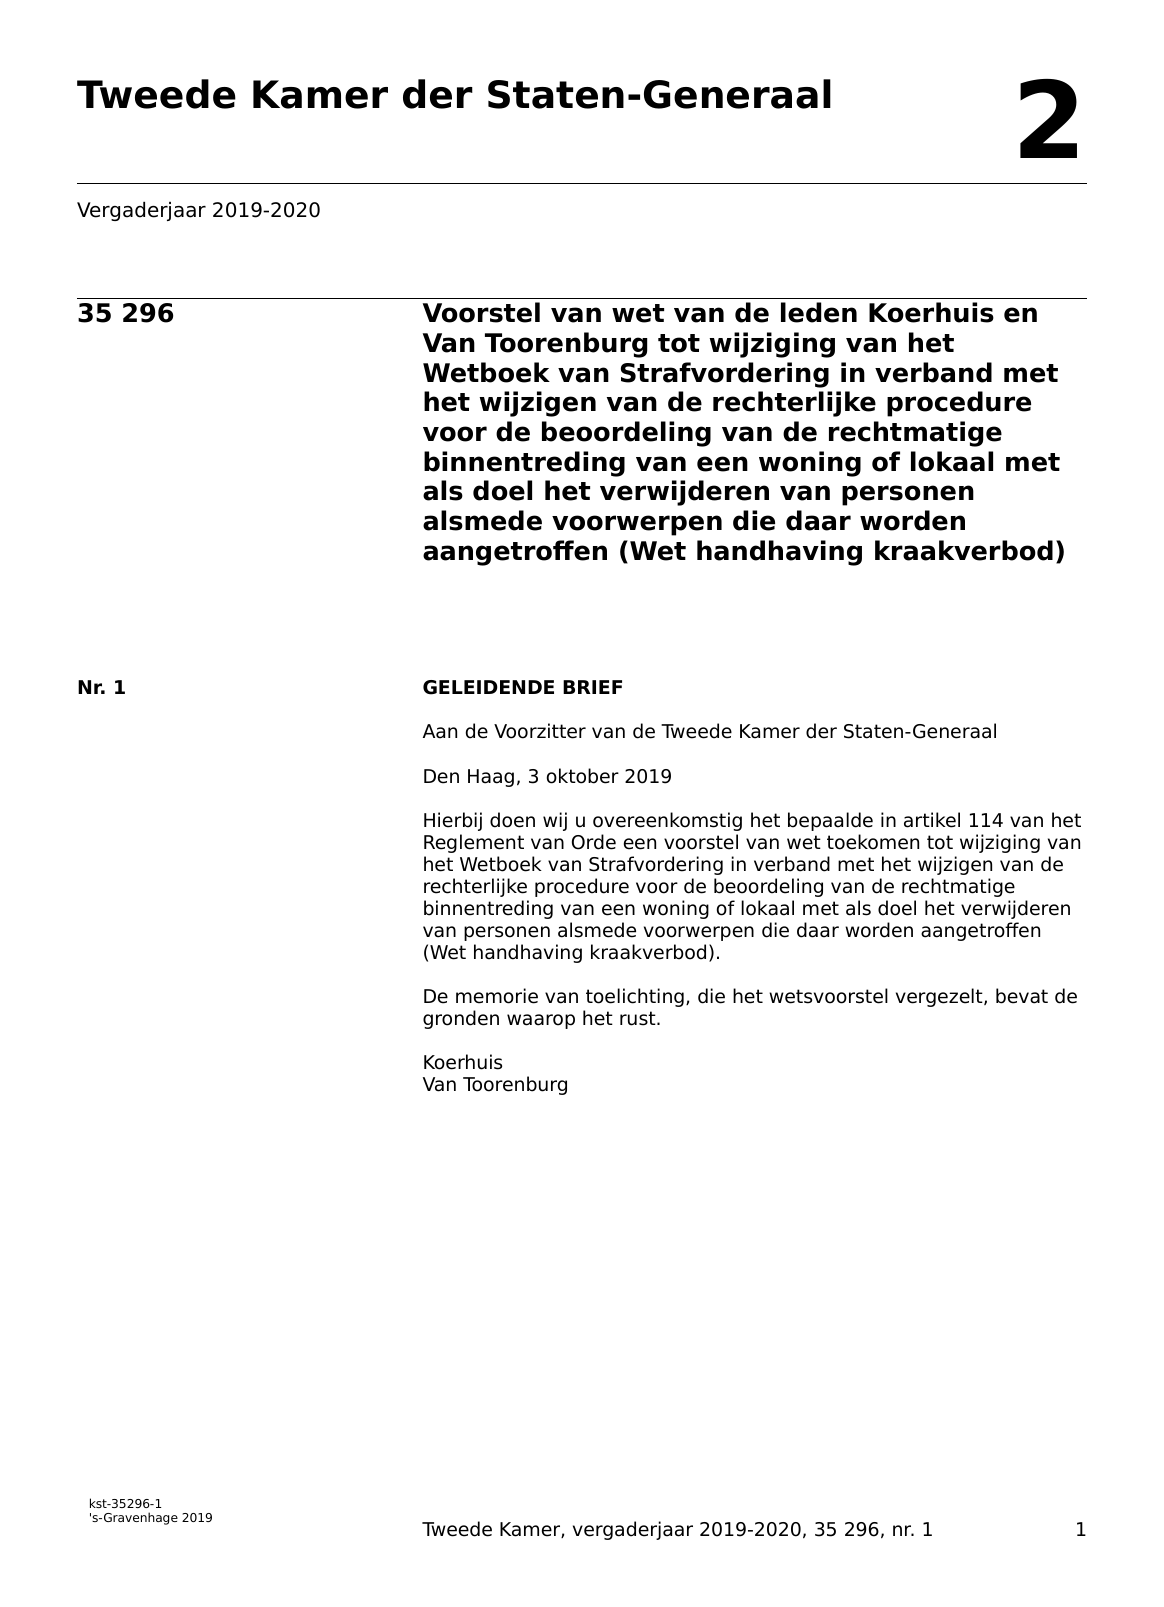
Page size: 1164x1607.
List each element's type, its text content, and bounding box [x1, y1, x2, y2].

table_header 2 [886, 59, 1087, 183]
text De memorie van toelichting, die het wetsvoorstel vergezelt, bevat de gronden waarop het rust. [422, 986, 1087, 1030]
text Van Toorenburg [422, 1074, 1087, 1096]
text 's-Gravenhage 2019 [88, 1511, 323, 1525]
text Den Haag, 3 oktober 2019 [422, 766, 1087, 787]
text Hierbij doen wij u overeenkomstig het bepaalde in artikel 114 van het Reglement van Orde een voorstel van wet toekomen tot wijziging van het Wetboek van Strafvordering in verband met het wijzigen van de rechterlijke procedure voor de beoordeling van de rechtmatige binnentreding van een woning of lokaal met als doel het verwijderen van personen alsmede voorwerpen die daar worden aangetroffen (Wet handhaving kraakverbod). [422, 810, 1087, 963]
text Koerhuis [422, 1052, 1087, 1074]
subtitle 35 296 Voorstel van wet van de leden Koerhuis en Van Toorenburg tot wijziging van het Wetboek van Strafvordering in verband met het wijzigen van de rechterlijke procedure voor de beoordeling van de rechtmatige binnentreding van een woning of lokaal met als doel het verwijderen van personen alsmede voorwerpen die daar worden aangetroffen (Wet handhaving kraakverbod) [77, 299, 1087, 566]
subtitle Nr. 1 GELEIDENDE BRIEF [77, 677, 1087, 699]
text kst-35296-1 [88, 1497, 323, 1511]
table_header Tweede Kamer der Staten-Generaal [77, 59, 886, 183]
table_cell Vergaderjaar 2019-2020 [77, 184, 1087, 298]
text Aan de Voorzitter van de Tweede Kamer der Staten-Generaal [422, 721, 1087, 743]
